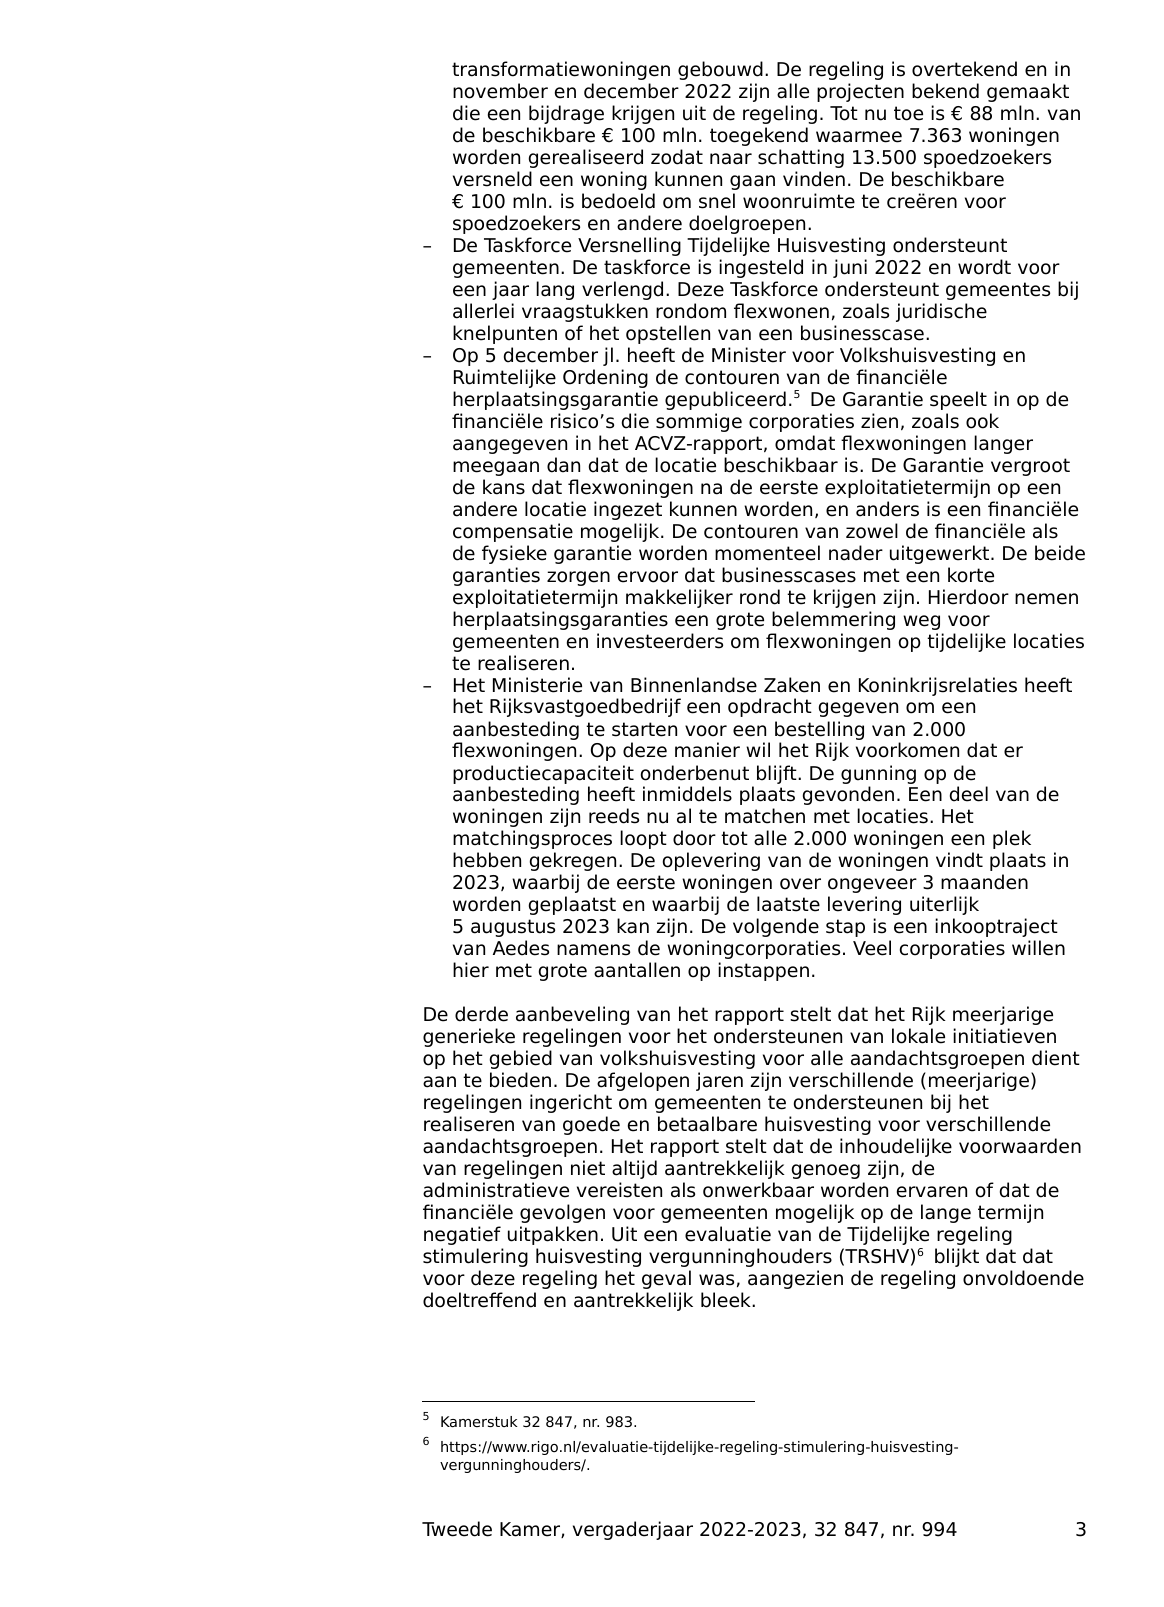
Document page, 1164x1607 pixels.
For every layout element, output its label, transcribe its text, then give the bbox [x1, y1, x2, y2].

text – Het Ministerie van Binnenlandse Zaken en Koninkrijsrelaties heeft het Rijksvastgoedbedrijf een opdracht gegeven om een aanbesteding te starten voor een bestelling van 2.000 flexwoningen. Op deze manier wil het Rijk voorkomen dat er productiecapaciteit onderbenut blijft. De gunning op de aanbesteding heeft inmiddels plaats gevonden. Een deel van de woningen zijn reeds nu al te matchen met locaties. Het matchingsproces loopt door tot alle 2.000 woningen een plek hebben gekregen. De oplevering van de woningen vindt plaats in 2023, waarbij de eerste woningen over ongeveer 3 maanden worden geplaatst en waarbij de laatste levering uiterlijk 5 augustus 2023 kan zijn. De volgende stap is een inkooptraject van Aedes namens de woningcorporaties. Veel corporaties willen hier met grote aantallen op instappen. [422, 674, 1087, 982]
text – De Taskforce Versnelling Tijdelijke Huisvesting ondersteunt gemeenten. De taskforce is ingesteld in juni 2022 en wordt voor een jaar lang verlengd. Deze Taskforce ondersteunt gemeentes bij allerlei vraagstukken rondom flexwonen, zoals juridische knelpunten of het opstellen van een businesscase. [422, 235, 1087, 345]
text De derde aanbeveling van het rapport stelt dat het Rijk meerjarige generieke regelingen voor het ondersteunen van lokale initiatieven op het gebied van volkshuisvesting voor alle aandachtsgroepen dient aan te bieden. De afgelopen jaren zijn verschillende (meerjarige) regelingen ingericht om gemeenten te ondersteunen bij het realiseren van goede en betaalbare huisvesting voor verschillende aandachtsgroepen. Het rapport stelt dat de inhoudelijke voorwaarden van regelingen niet altijd aantrekkelijk genoeg zijn, de administratieve vereisten als onwerkbaar worden ervaren of dat de financiële gevolgen voor gemeenten mogelijk op de lange termijn negatief uitpakken. Uit een evaluatie van de Tijdelijke regeling stimulering huisvesting vergunninghouders (TRSHV) blijkt dat dat voor deze regeling het geval was, aangezien de regeling onvoldoende doeltreffend en aantrekkelijk bleek. [422, 1004, 1087, 1312]
text – Op 5 december jl. heeft de Minister voor Volkshuisvesting en Ruimtelijke Ordening de contouren van de financiële herplaatsingsgarantie gepubliceerd. De Garantie speelt in op de financiële risico’s die sommige corporaties zien, zoals ook aangegeven in het ACVZ-rapport, omdat flexwoningen langer meegaan dan dat de locatie beschikbaar is. De Garantie vergroot de kans dat flexwoningen na de eerste exploitatietermijn op een andere locatie ingezet kunnen worden, en anders is een financiële compensatie mogelijk. De contouren van zowel de financiële als de fysieke garantie worden momenteel nader uitgewerkt. De beide garanties zorgen ervoor dat businesscases met een korte exploitatietermijn makkelijker rond te krijgen zijn. Hierdoor nemen herplaatsingsgaranties een grote belemmering weg voor gemeenten en investeerders om flexwoningen op tijdelijke locaties te realiseren. [422, 345, 1087, 674]
text transformatiewoningen gebouwd. De regeling is overtekend en in november en december 2022 zijn alle projecten bekend gemaakt die een bijdrage krijgen uit de regeling. Tot nu toe is € 88 mln. van de beschikbare € 100 mln. toegekend waarmee 7.363 woningen worden gerealiseerd zodat naar schatting 13.500 spoedzoekers versneld een woning kunnen gaan vinden. De beschikbare € 100 mln. is bedoeld om snel woonruimte te creëren voor spoedzoekers en andere doelgroepen. [422, 59, 1087, 235]
text Kamerstuk 32 847, nr. 983. [422, 1410, 1087, 1432]
text https://www.rigo.nl/evaluatie-tijdelijke-regeling-stimulering-huisvesting-vergunninghouders/. [422, 1435, 1087, 1474]
